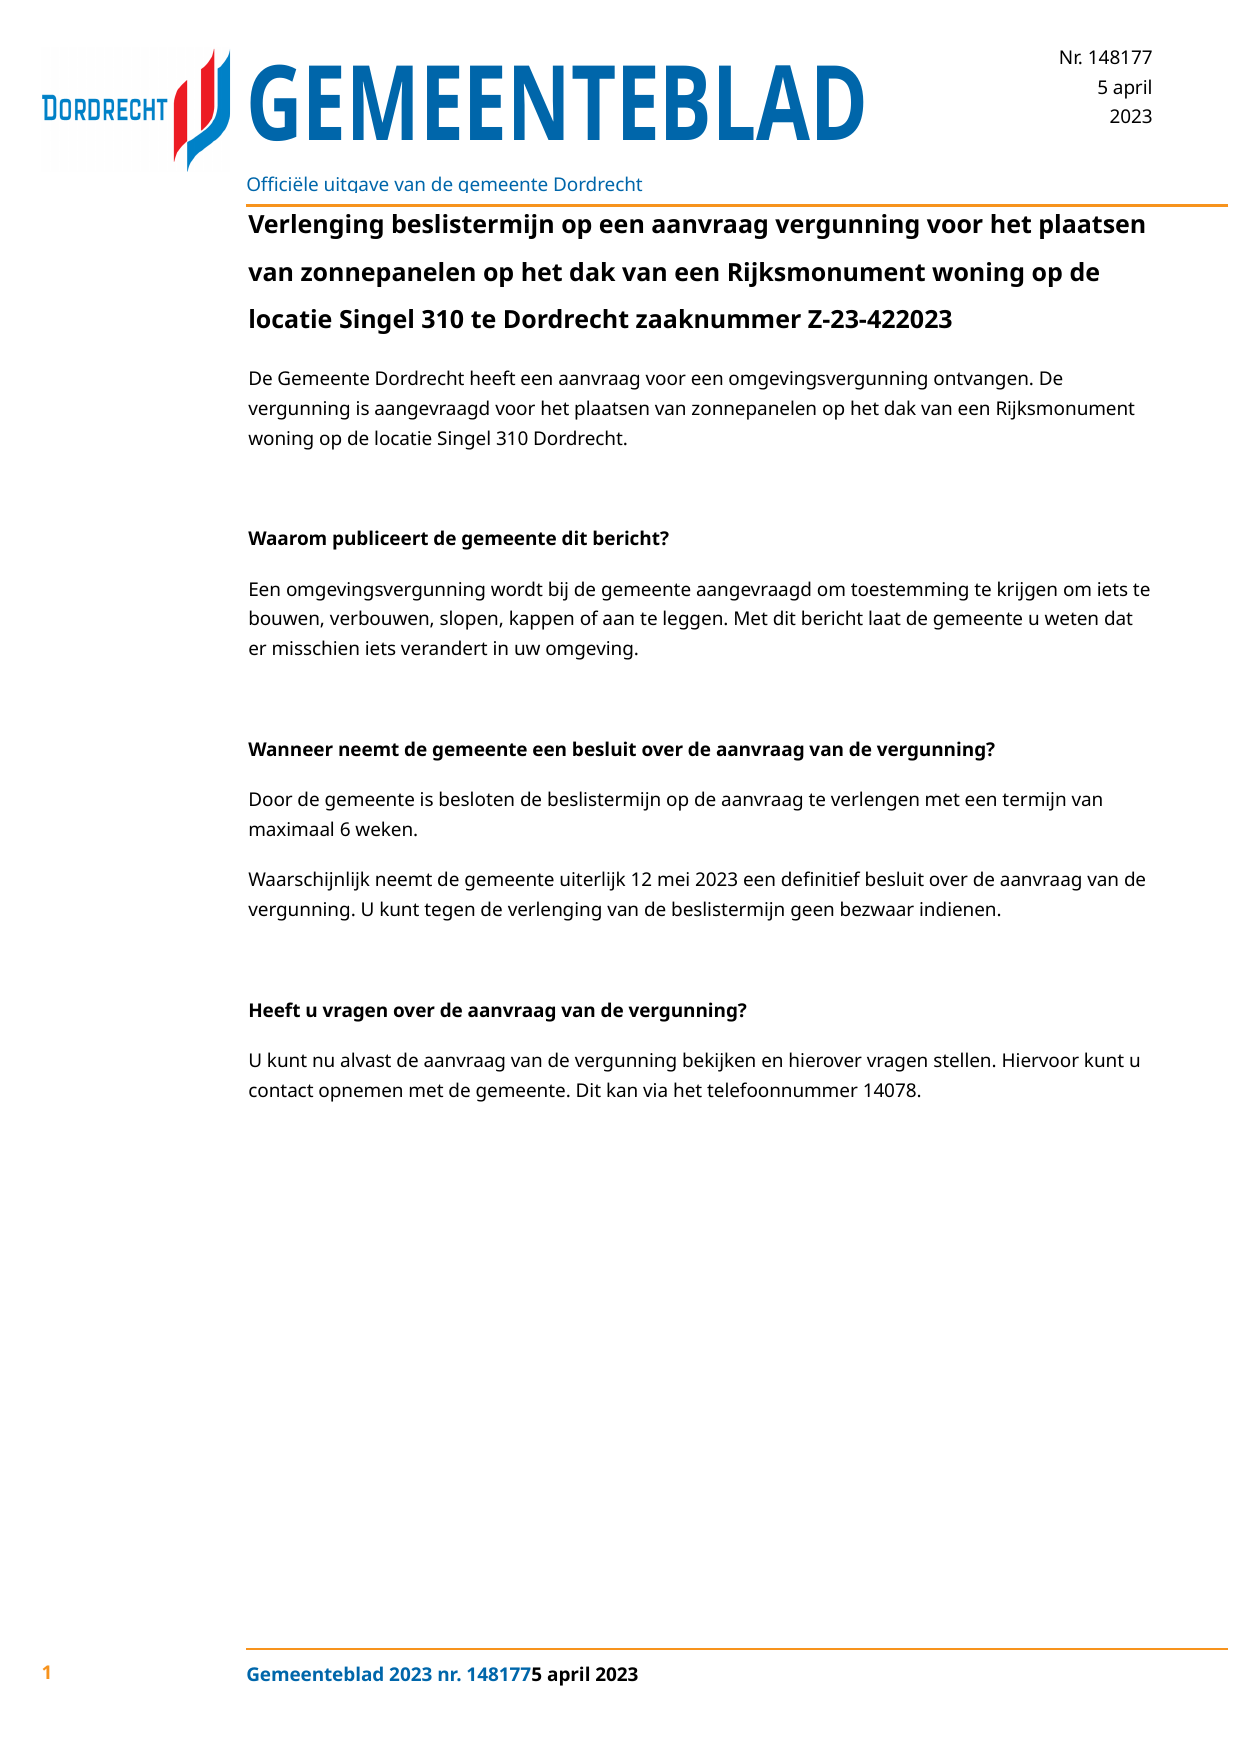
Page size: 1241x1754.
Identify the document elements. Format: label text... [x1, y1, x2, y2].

text Waarschijnlijk neemt de gemeente uiterlijk 12 mei 2023 een definitief besluit over de aanvraag van de vergunning. U kunt tegen de verlenging van de beslistermijn geen bezwaar indienen. [248, 866, 1152, 922]
text Waarom publiceert de gemeente dit bericht? [248, 526, 1152, 551]
text De Gemeente Dordrecht heeft een aanvraag voor een omgevingsvergunning ontvangen. De vergunning is aangevraagd voor het plaatsen van zonnepanelen op het dak van een Rijksmonument woning op de locatie Singel 310 Dordrecht. [248, 366, 1152, 450]
text Verlenging beslistermijn op een aanvraag vergunning voor het plaatsen van zonnepanelen op het dak van een Rijksmonument woning op de locatie Singel 310 te Dordrecht zaaknummer Z-23-422023 [248, 207, 1152, 336]
text Door de gemeente is besloten de beslistermijn op de aanvraag te verlengen met een termijn van maximaal 6 weken. [248, 786, 1152, 842]
picture [41, 47, 231, 172]
text Wanneer neemt de gemeente een besluit over de aanvraag van de vergunning? [248, 736, 1152, 762]
text U kunt nu alvast de aanvraag van de vergunning bekijken en hierover vragen stellen. Hiervoor kunt u contact opnemen met de gemeente. Dit kan via het telefoonnummer 14078. [248, 1047, 1152, 1102]
text Een omgevingsvergunning wordt bij de gemeente aangevraagd om toestemming te krijgen om iets te bouwen, verbouwen, slopen, kappen of aan te leggen. Met dit bericht laat de gemeente u weten dat er misschien iets verandert in uw omgeving. [248, 576, 1152, 661]
text Heeft u vragen over de aanvraag van de vergunning? [248, 997, 1152, 1022]
